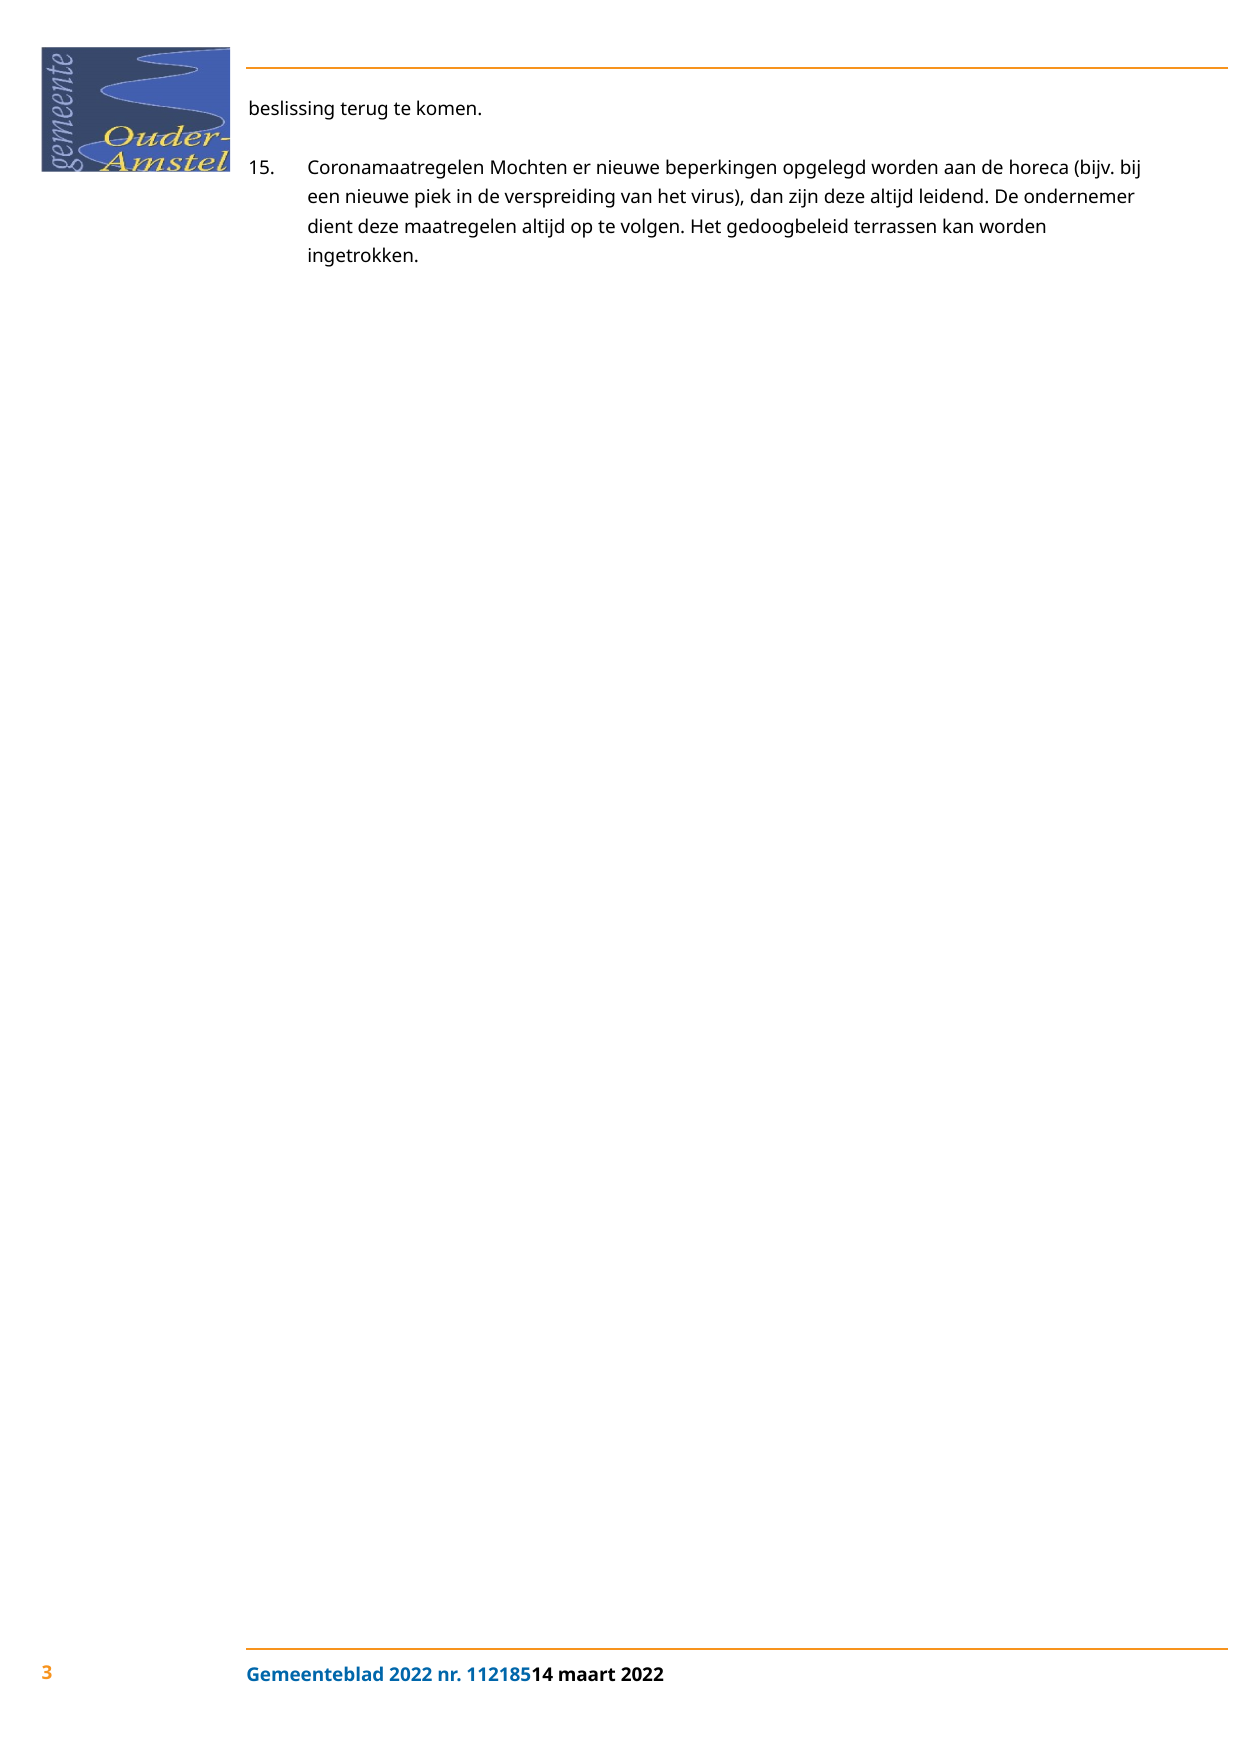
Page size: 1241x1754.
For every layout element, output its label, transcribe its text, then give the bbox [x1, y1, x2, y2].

picture [41, 47, 231, 172]
text beslissing terug te komen. [248, 95, 1152, 121]
list Coronamaatregelen Mochten er nieuwe beperkingen opgelegd worden aan de horeca (bijv. bij een nieuwe piek in de verspreiding van het virus), dan zijn deze altijd leidend. De ondernemer dient deze maatregelen altijd op te volgen. Het gedoogbeleid terrassen kan worden ingetrokken. [248, 154, 1152, 268]
